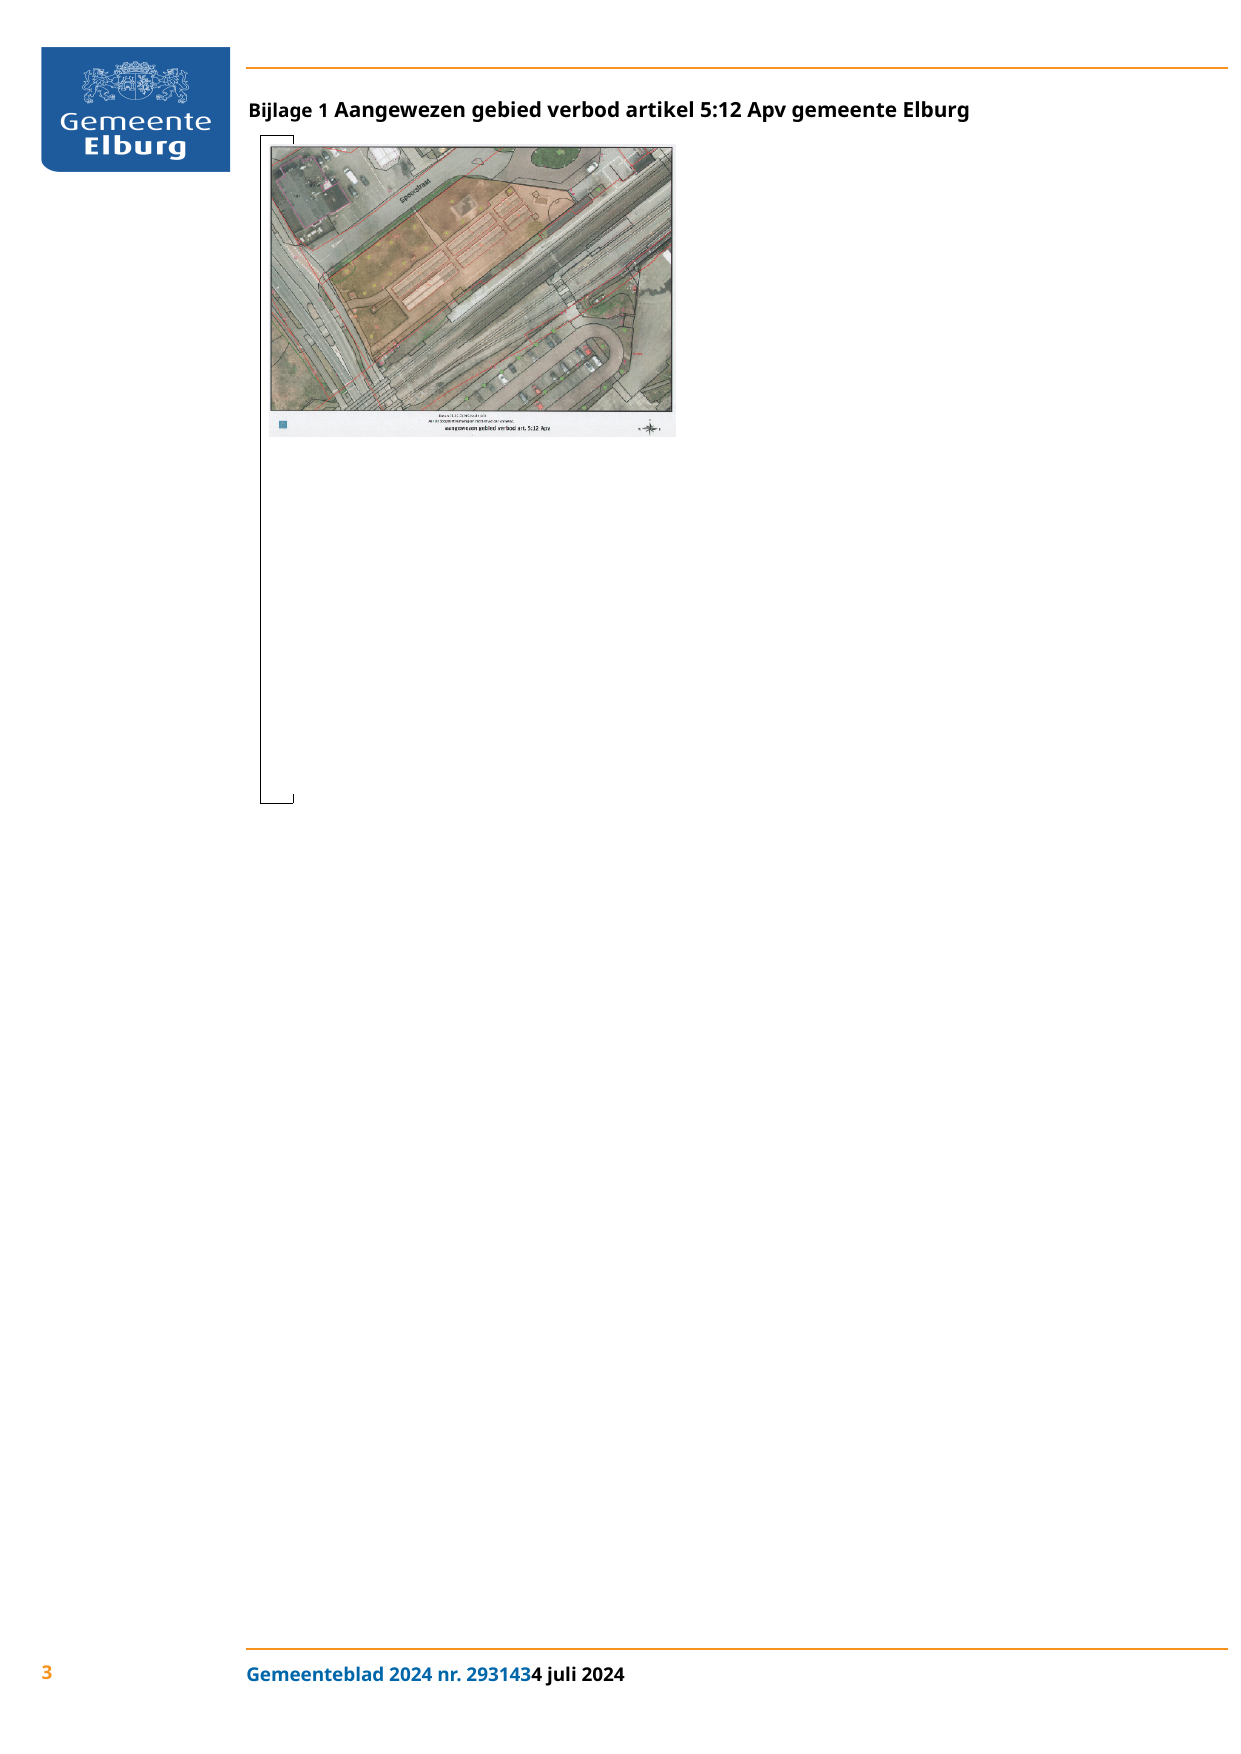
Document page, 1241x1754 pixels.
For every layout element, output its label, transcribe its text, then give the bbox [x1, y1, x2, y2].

text Bijlage 1 Aangewezen gebied verbod artikel 5:12 Apv gemeente Elburg [248, 95, 1152, 123]
picture [41, 47, 231, 172]
picture [268, 144, 1173, 794]
